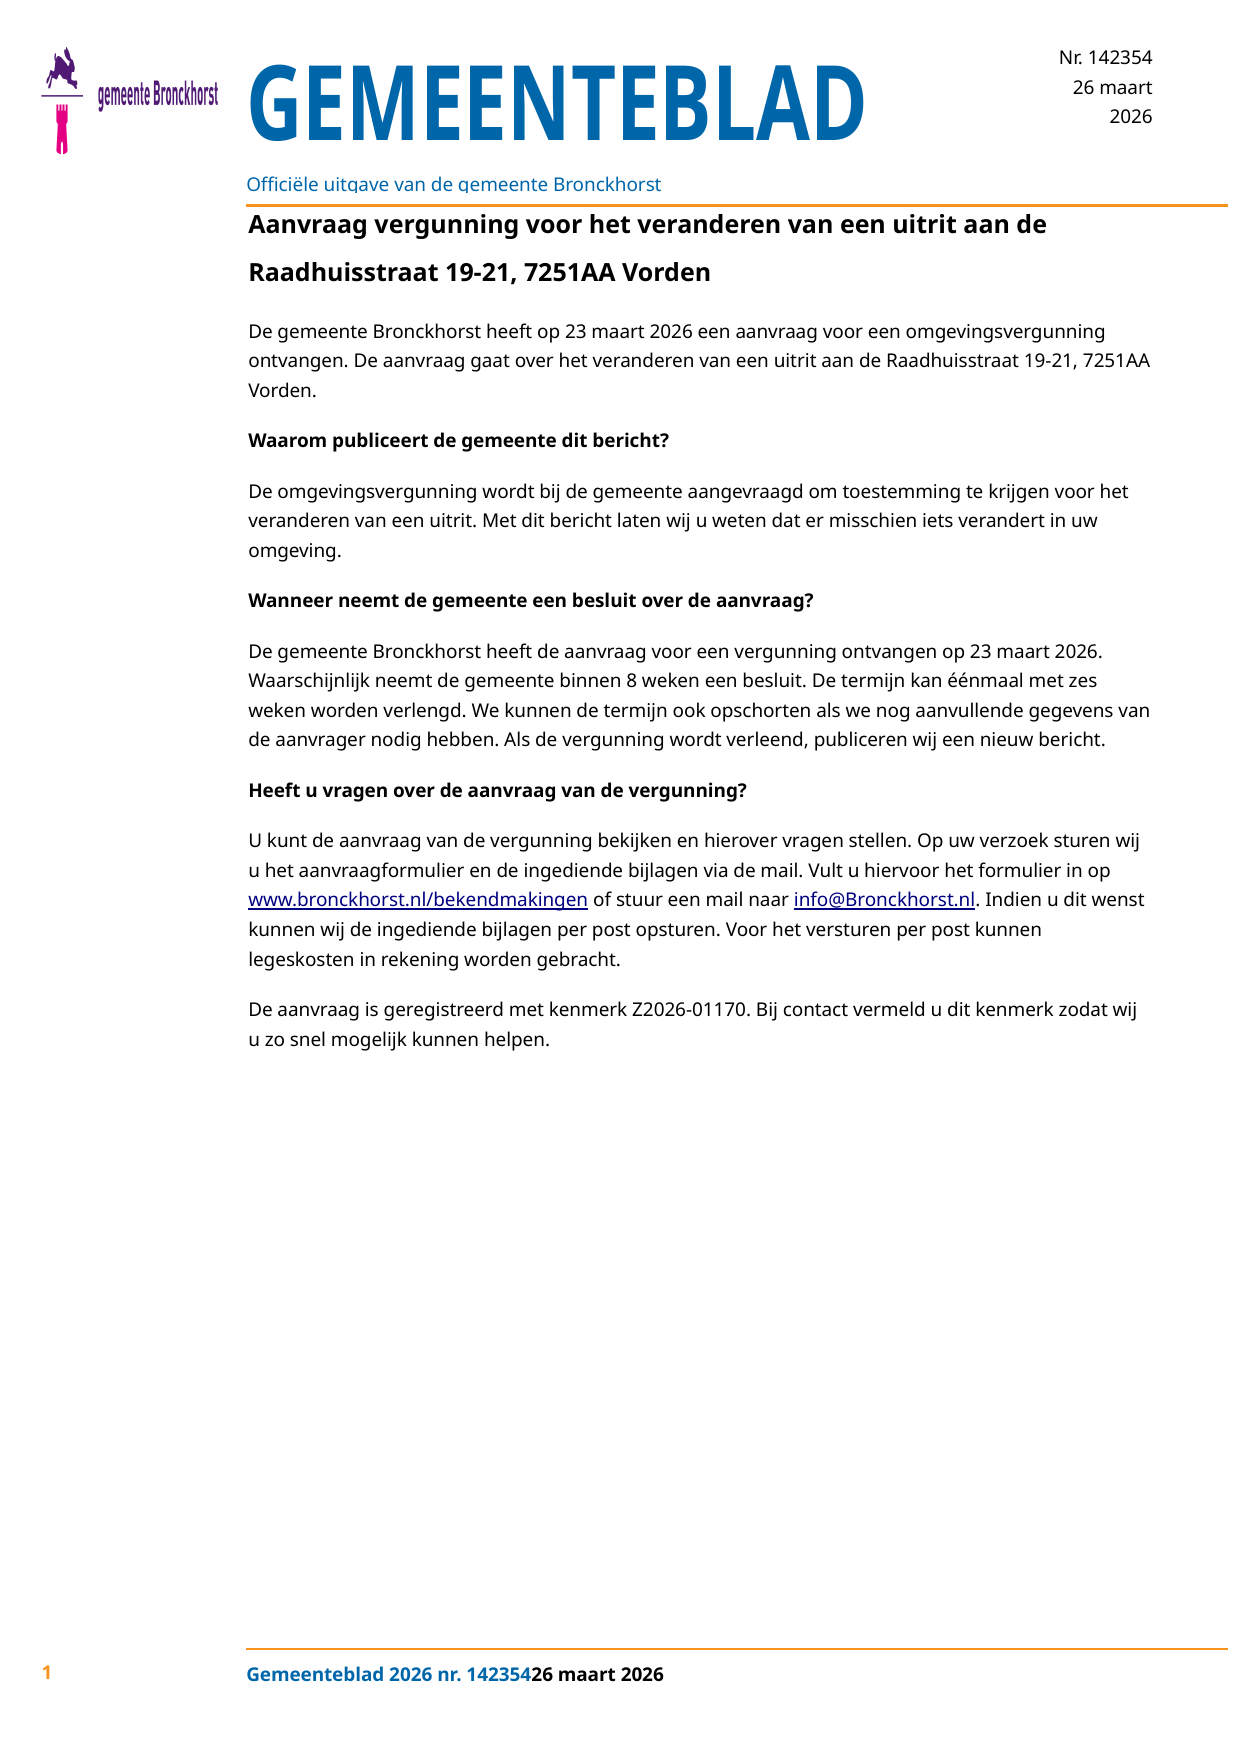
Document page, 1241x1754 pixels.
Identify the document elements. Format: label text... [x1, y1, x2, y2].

text Heeft u vragen over de aanvraag van de vergunning? [248, 777, 1152, 803]
text U kunt de aanvraag van de vergunning bekijken en hierover vragen stellen. Op uw verzoek sturen wij u het aanvraagformulier en de ingediende bijlagen via de mail. Vult u hiervoor het formulier in op www.bronckhorst.nl/bekendmakingen of stuur een mail naar info@Bronckhorst.nl. Indien u dit wenst kunnen wij de ingediende bijlagen per post opsturen. Voor het versturen per post kunnen legeskosten in rekening worden gebracht. [248, 827, 1152, 972]
text De aanvraag is geregistreerd met kenmerk Z2026-01170. Bij contact vermeld u dit kenmerk zodat wij u zo snel mogelijk kunnen helpen. [248, 996, 1152, 1052]
text Waarom publiceert de gemeente dit bericht? [248, 427, 1152, 453]
text De omgevingsvergunning wordt bij de gemeente aangevraagd om toestemming te krijgen voor het veranderen van een uitrit. Met dit bericht laten wij u weten dat er misschien iets verandert in uw omgeving. [248, 478, 1152, 563]
text De gemeente Bronckhorst heeft de aanvraag voor een vergunning ontvangen op 23 maart 2026. Waarschijnlijk neemt de gemeente binnen 8 weken een besluit. De termijn kan éénmaal met zes weken worden verlengd. We kunnen de termijn ook opschorten als we nog aanvullende gegevens van de aanvrager nodig hebben. Als de vergunning wordt verleend, publiceren wij een nieuw bericht. [248, 638, 1152, 752]
text Wanneer neemt de gemeente een besluit over de aanvraag? [248, 587, 1152, 613]
text De gemeente Bronckhorst heeft op 23 maart 2026 een aanvraag voor een omgevingsvergunning ontvangen. De aanvraag gaat over het veranderen van een uitrit aan de Raadhuisstraat 19-21, 7251AA Vorden. [248, 318, 1152, 403]
picture [41, 47, 231, 172]
text Aanvraag vergunning voor het veranderen van een uitrit aan de Raadhuisstraat 19-21, 7251AA Vorden [248, 207, 1152, 288]
